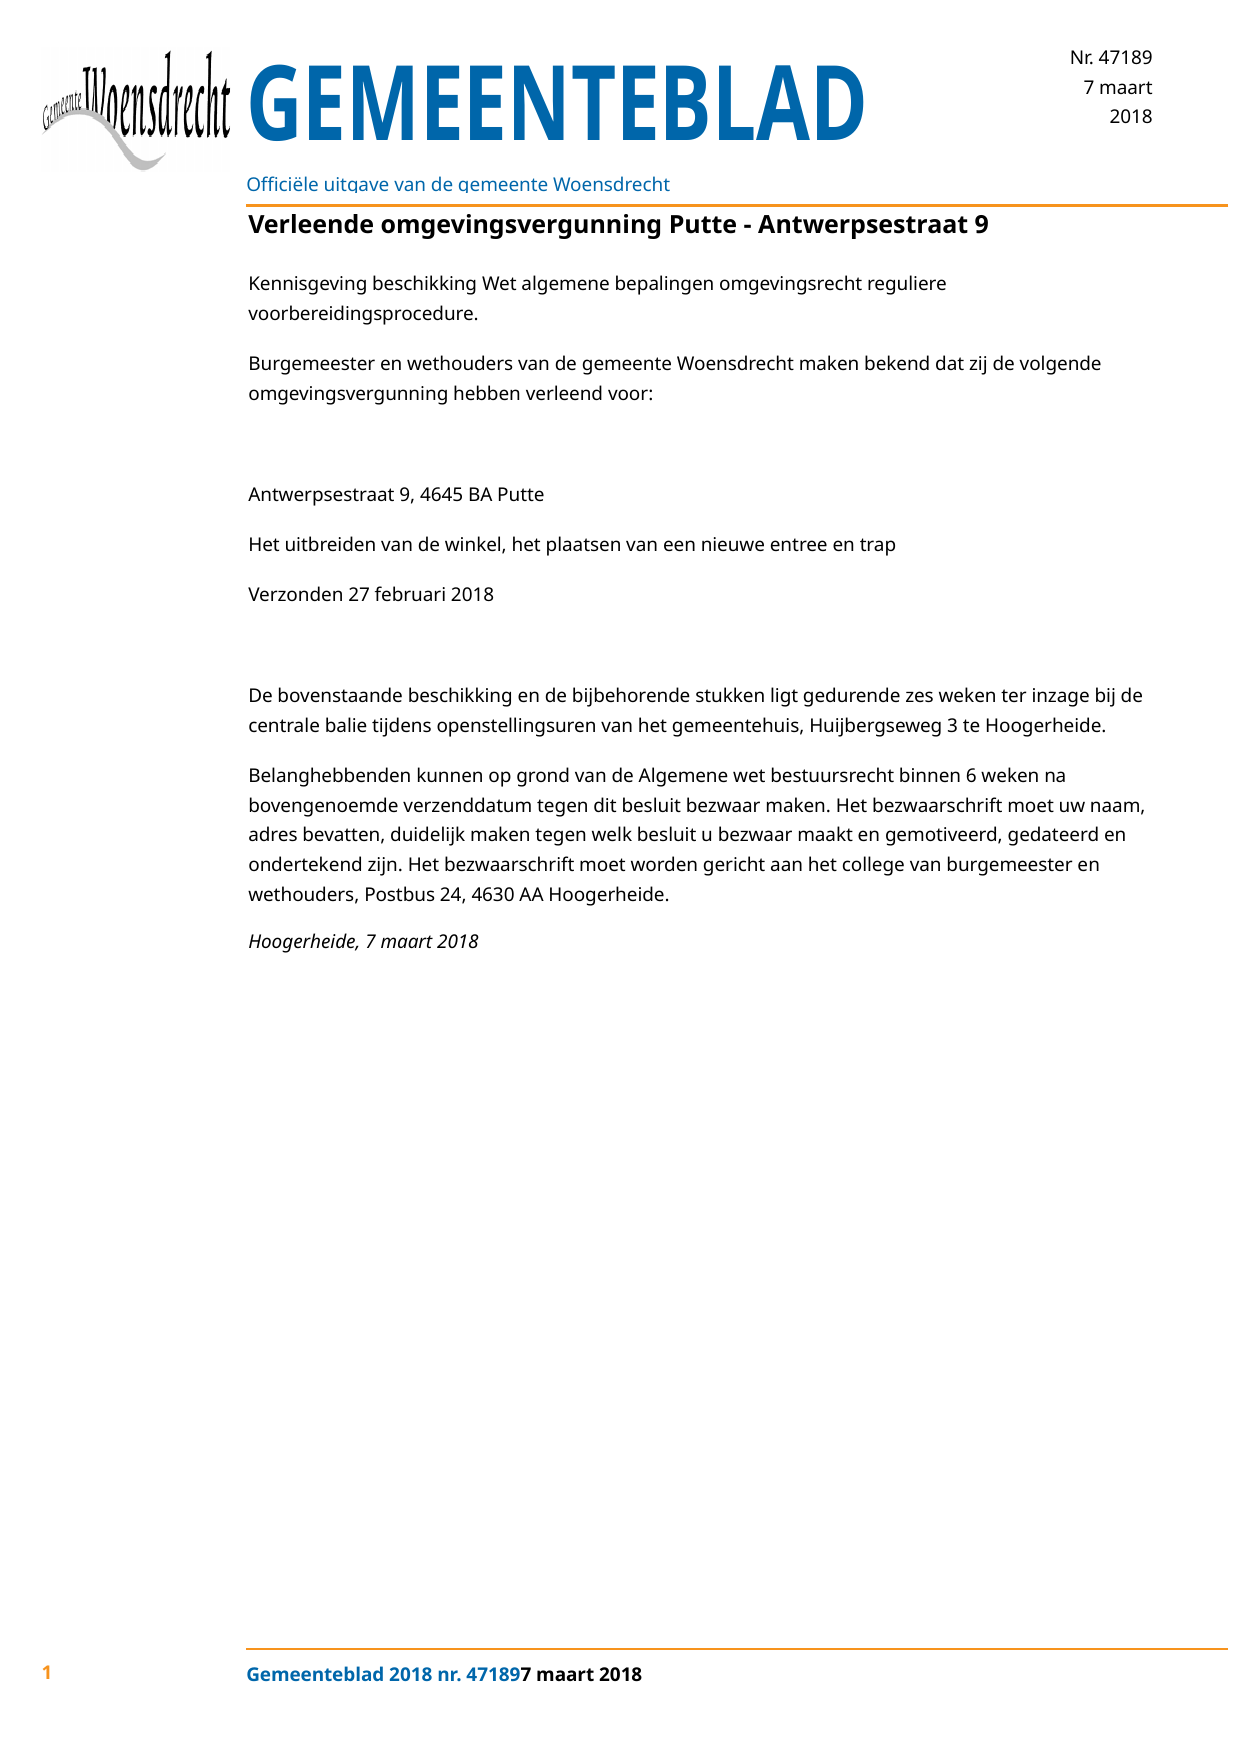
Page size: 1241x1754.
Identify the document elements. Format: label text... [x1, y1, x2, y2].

text Het uitbreiden van de winkel, het plaatsen van een nieuwe entree en trap [248, 531, 1152, 557]
text Belanghebbenden kunnen op grond van de Algemene wet bestuursrecht binnen 6 weken na bovengenoemde verzenddatum tegen dit besluit bezwaar maken. Het bezwaarschrift moet uw naam, adres bevatten, duidelijk maken tegen welk besluit u bezwaar maakt en gemotiveerd, gedateerd en ondertekend zijn. Het bezwaarschrift moet worden gericht aan het college van burgemeester en wethouders, Postbus 24, 4630 AA Hoogerheide. [248, 762, 1152, 906]
picture [41, 47, 231, 172]
text Kennisgeving beschikking Wet algemene bepalingen omgevingsrecht reguliere voorbereidingsprocedure. [248, 270, 1152, 326]
text Antwerpsestraat 9, 4645 BA Putte [248, 481, 1152, 506]
text De bovenstaande beschikking en de bijbehorende stukken ligt gedurende zes weken ter inzage bij de centrale balie tijdens openstellingsuren van het gemeentehuis, Huijbergseweg 3 te Hoogerheide. [248, 682, 1152, 738]
text Burgemeester en wethouders van de gemeente Woensdrecht maken bekend dat zij de volgende omgevingsvergunning hebben verleend voor: [248, 350, 1152, 406]
text Verzonden 27 februari 2018 [248, 582, 1152, 607]
text Hoogerheide, 7 maart 2018 [248, 928, 1152, 954]
text Verleende omgevingsvergunning Putte - Antwerpsestraat 9 [248, 207, 1152, 241]
